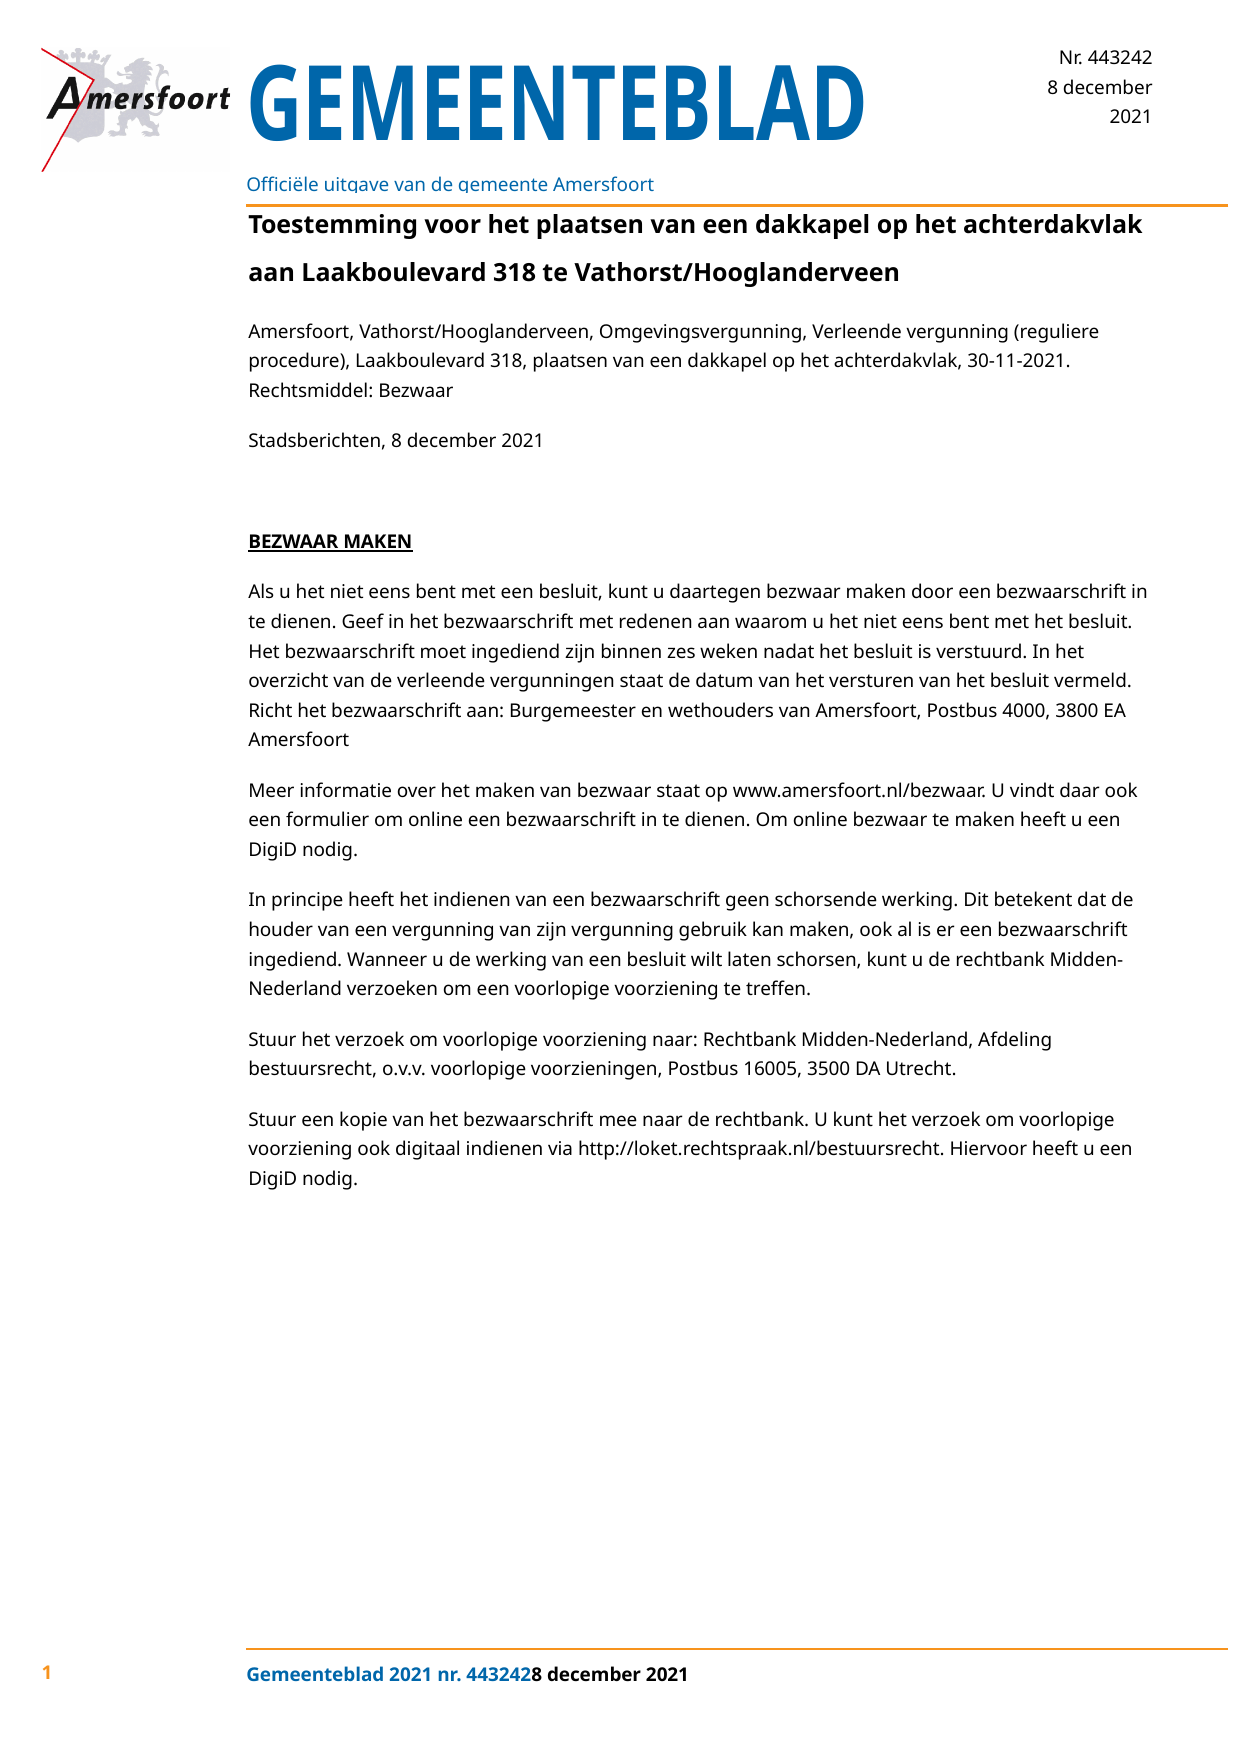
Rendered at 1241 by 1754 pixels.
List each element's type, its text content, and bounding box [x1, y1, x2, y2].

text In principe heeft het indienen van een bezwaarschrift geen schorsende werking. Dit betekent dat de houder van een vergunning van zijn vergunning gebruik kan maken, ook al is er een bezwaarschrift ingediend. Wanneer u de werking van een besluit wilt laten schorsen, kunt u de rechtbank Midden-Nederland verzoeken om een voorlopige voorziening te treffen. [248, 887, 1152, 1001]
text Toestemming voor het plaatsen van een dakkapel op het achterdakvlak aan Laakboulevard 318 te Vathorst/Hooglanderveen [248, 207, 1152, 288]
text Stuur het verzoek om voorlopige voorziening naar: Rechtbank Midden-Nederland, Afdeling bestuursrecht, o.v.v. voorlopige voorzieningen, Postbus 16005, 3500 DA Utrecht. [248, 1026, 1152, 1081]
text Meer informatie over het maken van bezwaar staat op www.amersfoort.nl/bezwaar. U vindt daar ook een formulier om online een bezwaarschrift in te dienen. Om online bezwaar te maken heeft u een DigiD nodig. [248, 777, 1152, 862]
text Amersfoort, Vathorst/Hooglanderveen, Omgevingsvergunning, Verleende vergunning (reguliere procedure), Laakboulevard 318, plaatsen van een dakkapel op het achterdakvlak, 30-11-2021. Rechtsmiddel: Bezwaar [248, 318, 1152, 403]
text Stadsberichten, 8 december 2021 [248, 427, 1152, 453]
text BEZWAAR MAKEN [248, 528, 1152, 554]
picture [41, 47, 231, 172]
text Stuur een kopie van het bezwaarschrift mee naar de rechtbank. U kunt het verzoek om voorlopige voorziening ook digitaal indienen via http://loket.rechtspraak.nl/bestuursrecht. Hiervoor heeft u een DigiD nodig. [248, 1106, 1152, 1191]
text Als u het niet eens bent met een besluit, kunt u daartegen bezwaar maken door een bezwaarschrift in te dienen. Geef in het bezwaarschrift met redenen aan waarom u het niet eens bent met het besluit. Het bezwaarschrift moet ingediend zijn binnen zes weken nadat het besluit is verstuurd. In het overzicht van de verleende vergunningen staat de datum van het versturen van het besluit vermeld. Richt het bezwaarschrift aan: Burgemeester en wethouders van Amersfoort, Postbus 4000, 3800 EA Amersfoort [248, 579, 1152, 752]
